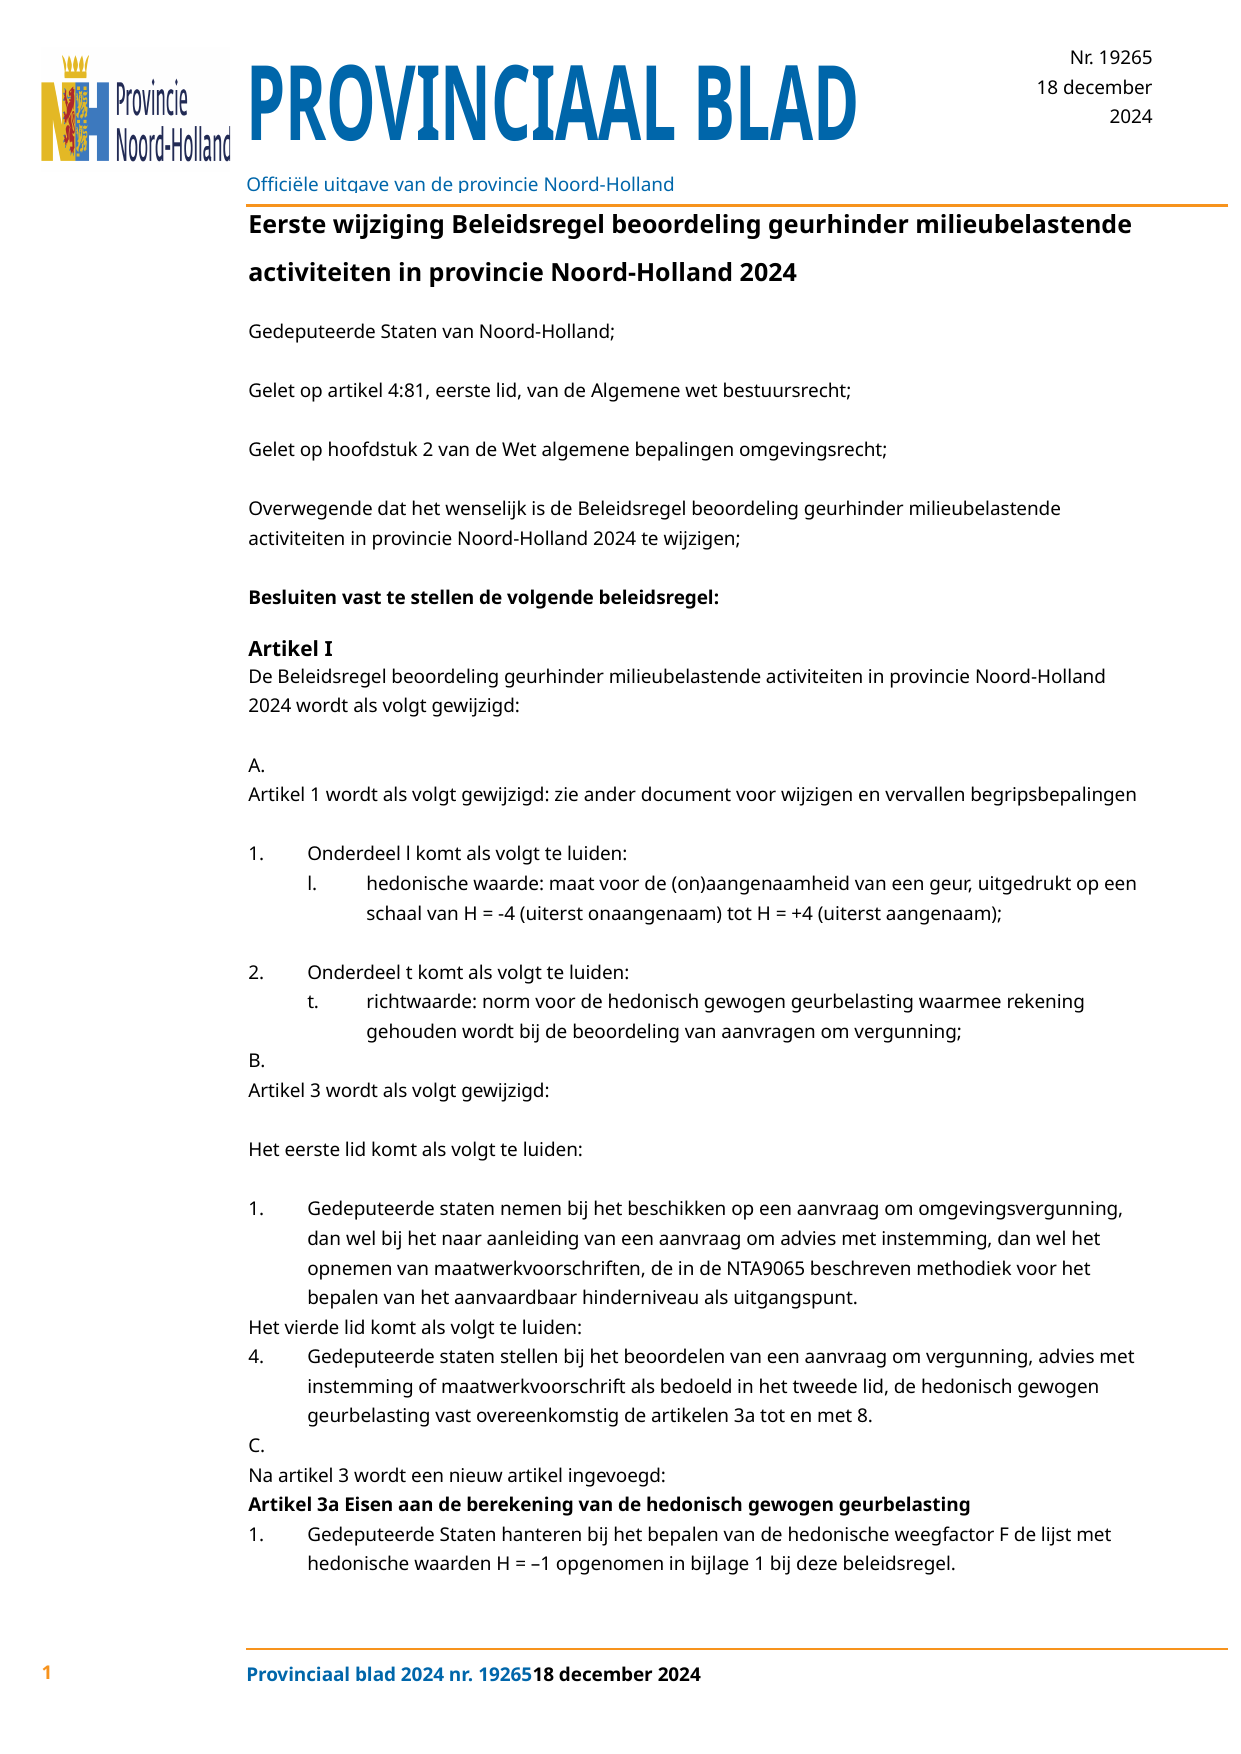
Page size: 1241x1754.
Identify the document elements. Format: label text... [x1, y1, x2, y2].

text Artikel 3a Eisen aan de berekening van de hedonisch gewogen geurbelasting [248, 1491, 1152, 1517]
list richtwaarde: norm voor de hedonisch gewogen geurbelasting waarmee rekening gehouden wordt bij de beoordeling van aanvragen om vergunning; [307, 988, 1152, 1044]
text Gelet op hoofdstuk 2 van de Wet algemene bepalingen omgevingsrecht; [248, 436, 1152, 462]
list Gedeputeerde staten nemen bij het beschikken op een aanvraag om omgevingsvergunning, dan wel bij het naar aanleiding van een aanvraag om advies met instemming, dan wel het opnemen van maatwerkvoorschriften, de in de NTA9065 beschreven methodiek voor het bepalen van het aanvaardbaar hinderniveau als uitgangspunt. [248, 1196, 1152, 1310]
list Gedeputeerde Staten hanteren bij het bepalen van de hedonische weegfactor F de lijst met hedonische waarden H = –1 opgenomen in bijlage 1 bij deze beleidsregel. [248, 1521, 1152, 1576]
list hedonische waarde: maat voor de (on)aangenaamheid van een geur, uitgedrukt op een schaal van H = -4 (uiterst onaangenaam) tot H = +4 (uiterst aangenaam); [307, 870, 1152, 925]
text Het vierde lid komt als volgt te luiden: [248, 1314, 1152, 1339]
text Besluiten vast te stellen de volgende beleidsregel: [248, 584, 1152, 610]
text Eerste wijziging Beleidsregel beoordeling geurhinder milieubelastende activiteiten in provincie Noord-Holland 2024 [248, 207, 1152, 288]
text Artikel 3 wordt als volgt gewijzigd: [248, 1077, 1152, 1103]
text Gedeputeerde Staten van Noord-Holland; [248, 318, 1152, 344]
text De Beleidsregel beoordeling geurhinder milieubelastende activiteiten in provincie Noord-Holland 2024 wordt als volgt gewijzigd: [248, 663, 1152, 718]
picture [41, 47, 231, 172]
text Het eerste lid komt als volgt te luiden: [248, 1136, 1152, 1162]
text B. [248, 1048, 1152, 1073]
list Onderdeel t komt als volgt te luiden: [248, 959, 1152, 984]
text Gelet op artikel 4:81, eerste lid, van de Algemene wet bestuursrecht; [248, 377, 1152, 403]
text A. [248, 752, 1152, 777]
text Na artikel 3 wordt een nieuw artikel ingevoegd: [248, 1462, 1152, 1487]
text Overwegende dat het wenselijk is de Beleidsregel beoordeling geurhinder milieubelastende activiteiten in provincie Noord-Holland 2024 te wijzigen; [248, 495, 1152, 551]
text C. [248, 1432, 1152, 1458]
text Artikel 1 wordt als volgt gewijzigd: zie ander document voor wijzigen en vervallen begripsbepalingen [248, 781, 1152, 807]
text Artikel I [248, 634, 1152, 663]
list Gedeputeerde staten stellen bij het beoordelen van een aanvraag om vergunning, advies met instemming of maatwerkvoorschrift als bedoeld in het tweede lid, de hedonisch gewogen geurbelasting vast overeenkomstig de artikelen 3a tot en met 8. [248, 1343, 1152, 1428]
list Onderdeel l komt als volgt te luiden: [248, 841, 1152, 866]
